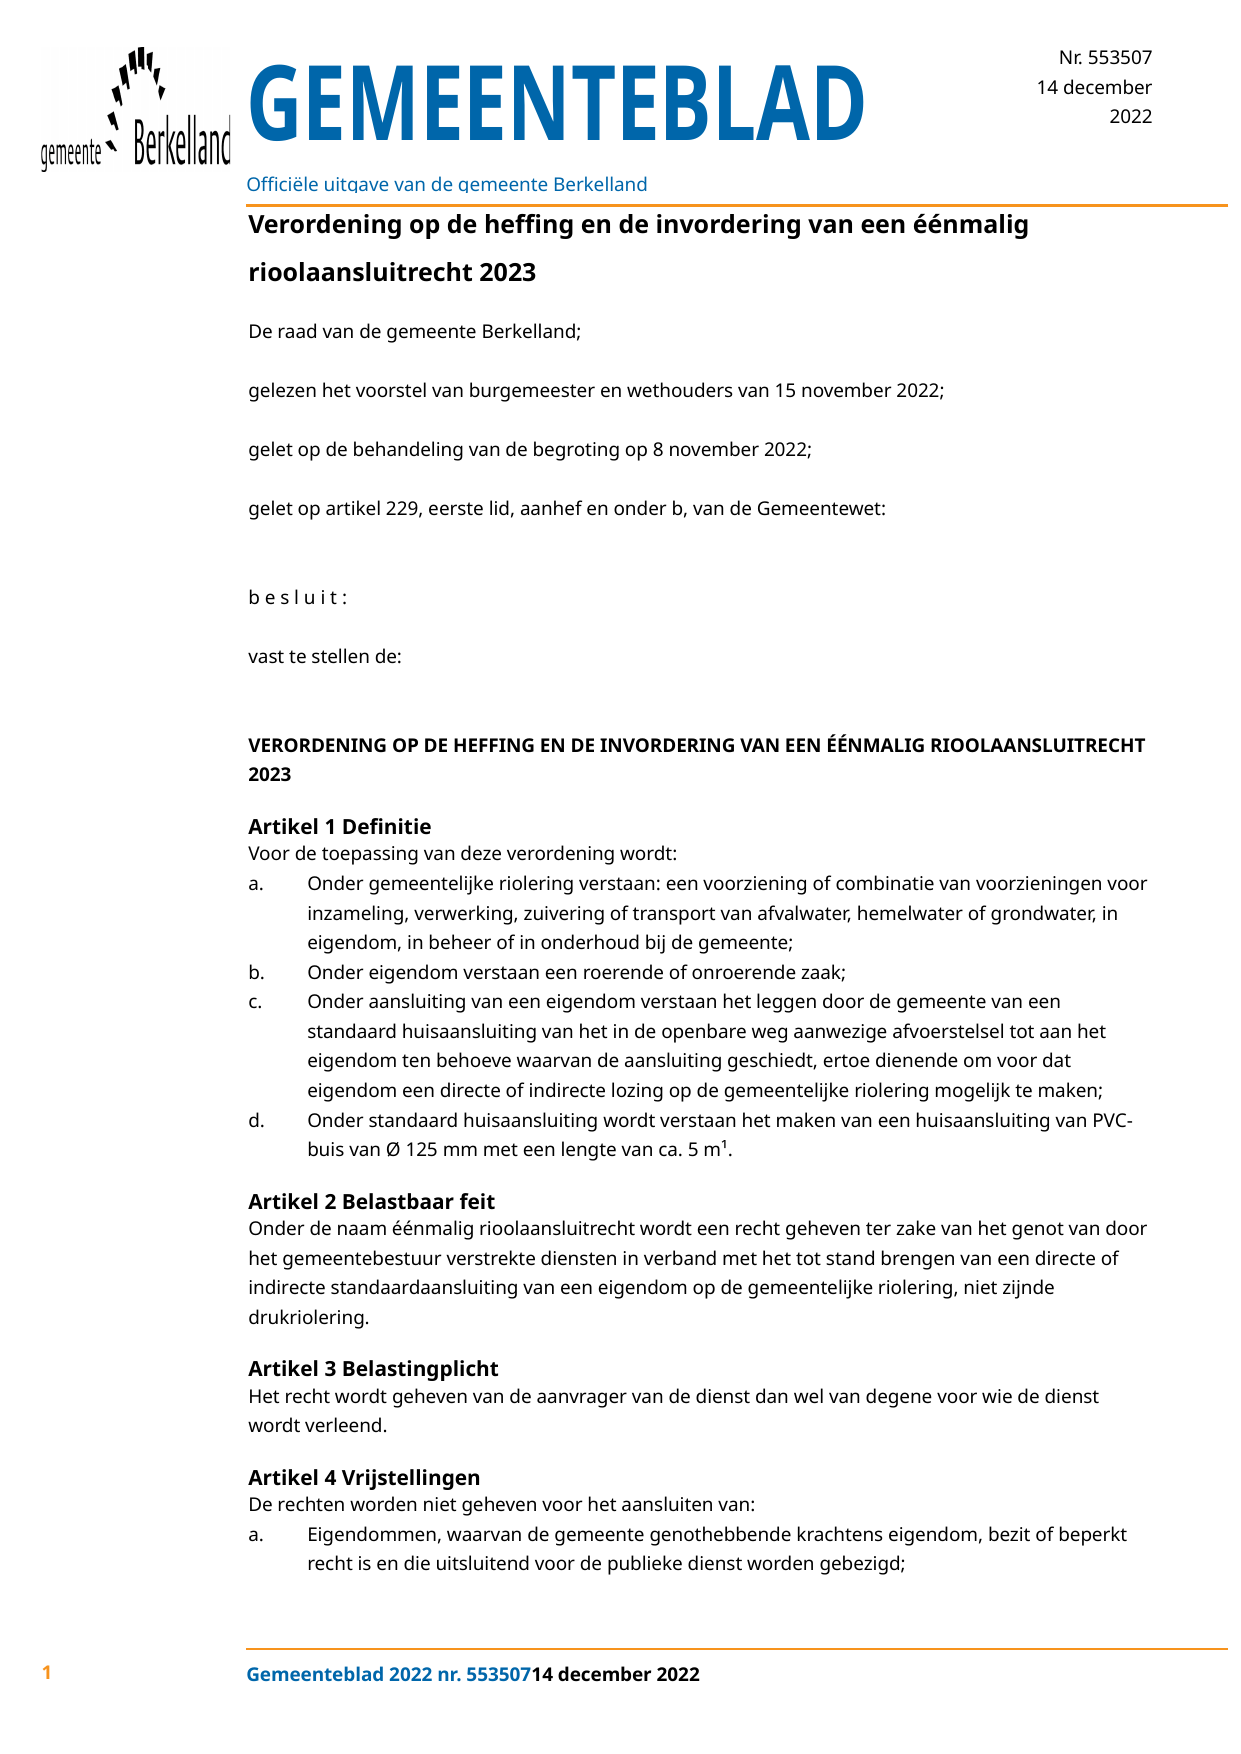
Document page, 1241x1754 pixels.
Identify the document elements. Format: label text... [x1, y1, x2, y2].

text De rechten worden niet geheven voor het aansluiten van: [248, 1491, 1152, 1517]
text b e s l u i t : [248, 584, 1152, 610]
text Artikel 2 Belastbaar feit [248, 1187, 1152, 1215]
list Onder gemeentelijke riolering verstaan: een voorziening of combinatie van voorzieningen voor inzameling, verwerking, zuivering of transport van afvalwater, hemelwater of grondwater, in eigendom, in beheer of in onderhoud bij de gemeente; [248, 870, 1152, 955]
text gelezen het voorstel van burgemeester en wethouders van 15 november 2022; [248, 377, 1152, 403]
text VERORDENING OP DE HEFFING EN DE INVORDERING VAN EEN ÉÉNMALIG RIOOLAANSLUITRECHT 2023 [248, 732, 1152, 787]
text De raad van de gemeente Berkelland; [248, 318, 1152, 344]
text Verordening op de heffing en de invordering van een éénmalig rioolaansluitrecht 2023 [248, 207, 1152, 288]
list Onder aansluiting van een eigendom verstaan het leggen door de gemeente van een standaard huisaansluiting van het in de openbare weg aanwezige afvoerstelsel tot aan het eigendom ten behoeve waarvan de aansluiting geschiedt, ertoe dienende om voor dat eigendom een directe of indirecte lozing op de gemeentelijke riolering mogelijk te maken; [248, 988, 1152, 1103]
text Artikel 3 Belastingplicht [248, 1354, 1152, 1383]
text Artikel 1 Definitie [248, 812, 1152, 841]
text Onder de naam éénmalig rioolaansluitrecht wordt een recht geheven ter zake van het genot van door het gemeentebestuur verstrekte diensten in verband met het tot stand brengen van een directe of indirecte standaardaansluiting van een eigendom op de gemeentelijke riolering, niet zijnde drukriolering. [248, 1215, 1152, 1330]
picture [41, 47, 231, 172]
text vast te stellen de: [248, 643, 1152, 669]
list Onder eigendom verstaan een roerende of onroerende zaak; [248, 959, 1152, 984]
text gelet op artikel 229, eerste lid, aanhef en onder b, van de Gemeentewet: [248, 495, 1152, 521]
text Het recht wordt geheven van de aanvrager van de dienst dan wel van degene voor wie de dienst wordt verleend. [248, 1383, 1152, 1438]
text gelet op de behandeling van de begroting op 8 november 2022; [248, 436, 1152, 462]
text Artikel 4 Vrijstellingen [248, 1463, 1152, 1491]
text Voor de toepassing van deze verordening wordt: [248, 841, 1152, 866]
list Onder standaard huisaansluiting wordt verstaan het maken van een huisaansluiting van PVC-buis van Ø 125 mm met een lengte van ca. 5 m¹. [248, 1107, 1152, 1162]
list Eigendommen, waarvan de gemeente genothebbende krachtens eigendom, bezit of beperkt recht is en die uitsluitend voor de publieke dienst worden gebezigd; [248, 1521, 1152, 1576]
